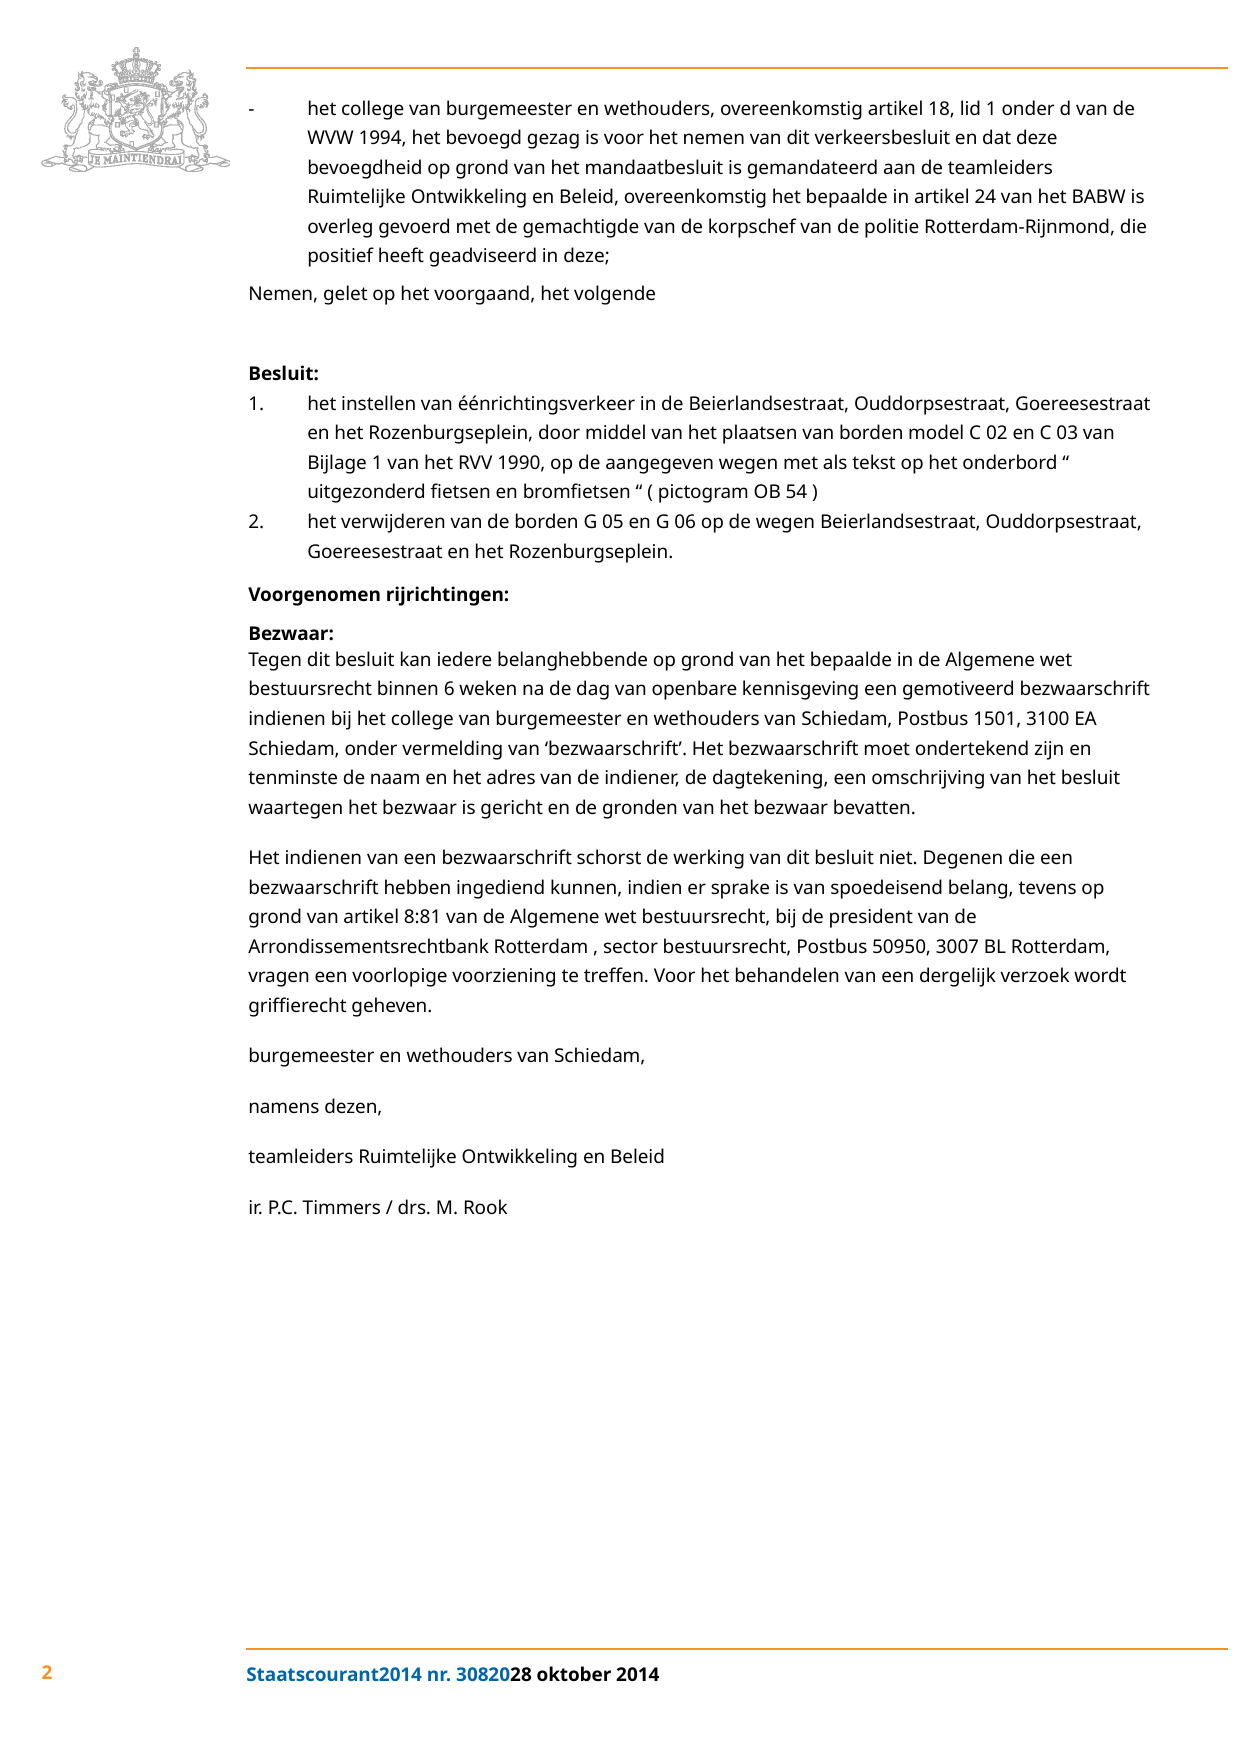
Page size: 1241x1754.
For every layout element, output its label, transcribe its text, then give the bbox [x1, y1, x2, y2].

text Het indienen van een bezwaarschrift schorst de werking van dit besluit niet. Degenen die een bezwaarschrift hebben ingediend kunnen, indien er sprake is van spoedeisend belang, tevens op grond van artikel 8:81 van de Algemene wet bestuursrecht, bij de president van de Arrondissementsrechtbank Rotterdam , sector bestuursrecht, Postbus 50950, 3007 BL Rotterdam, vragen een voorlopige voorziening te treffen. Voor het behandelen van een dergelijk verzoek wordt griffierecht geheven. [248, 844, 1152, 1018]
list het college van burgemeester en wethouders, overeenkomstig artikel 18, lid 1 onder d van de WVW 1994, het bevoegd gezag is voor het nemen van dit verkeersbesluit en dat deze bevoegdheid op grond van het mandaatbesluit is gemandateerd aan de teamleiders Ruimtelijke Ontwikkeling en Beleid, overeenkomstig het bepaalde in artikel 24 van het BABW is overleg gevoerd met de gemachtigde van de korpschef van de politie Rotterdam-Rijnmond, die positief heeft geadviseerd in deze; [248, 95, 1152, 268]
text Bezwaar: [248, 620, 1152, 646]
text ir. P.C. Timmers / drs. M. Rook [248, 1194, 1152, 1220]
text Besluit: [248, 360, 1152, 386]
picture [41, 47, 231, 172]
list het verwijderen van de borden G 05 en G 06 op de wegen Beierlandsestraat, Ouddorpsestraat, Goereesestraat en het Rozenburgseplein. [248, 508, 1152, 564]
text burgemeester en wethouders van Schiedam, [248, 1043, 1152, 1068]
list het instellen van éénrichtingsverkeer in de Beierlandsestraat, Ouddorpsestraat, Goereesestraat en het Rozenburgseplein, door middel van het plaatsen van borden model C 02 en C 03 van Bijlage 1 van het RVV 1990, op de aangegeven wegen met als tekst op het onderbord “ uitgezonderd fietsen en bromfietsen “ ( pictogram OB 54 ) [248, 390, 1152, 504]
text Voorgenomen rijrichtingen: [248, 581, 1152, 607]
text teamleiders Ruimtelijke Ontwikkeling en Beleid [248, 1143, 1152, 1169]
text Nemen, gelet op het voorgaand, het volgende [248, 281, 1152, 306]
text namens dezen, [248, 1093, 1152, 1119]
text Tegen dit besluit kan iedere belanghebbende op grond van het bepaalde in de Algemene wet bestuursrecht binnen 6 weken na de dag van openbare kennisgeving een gemotiveerd bezwaarschrift indienen bij het college van burgemeester en wethouders van Schiedam, Postbus 1501, 3100 EA Schiedam, onder vermelding van ‘bezwaarschrift’. Het bezwaarschrift moet ondertekend zijn en tenminste de naam en het adres van de indiener, de dagtekening, een omschrijving van het besluit waartegen het bezwaar is gericht en de gronden van het bezwaar bevatten. [248, 646, 1152, 820]
